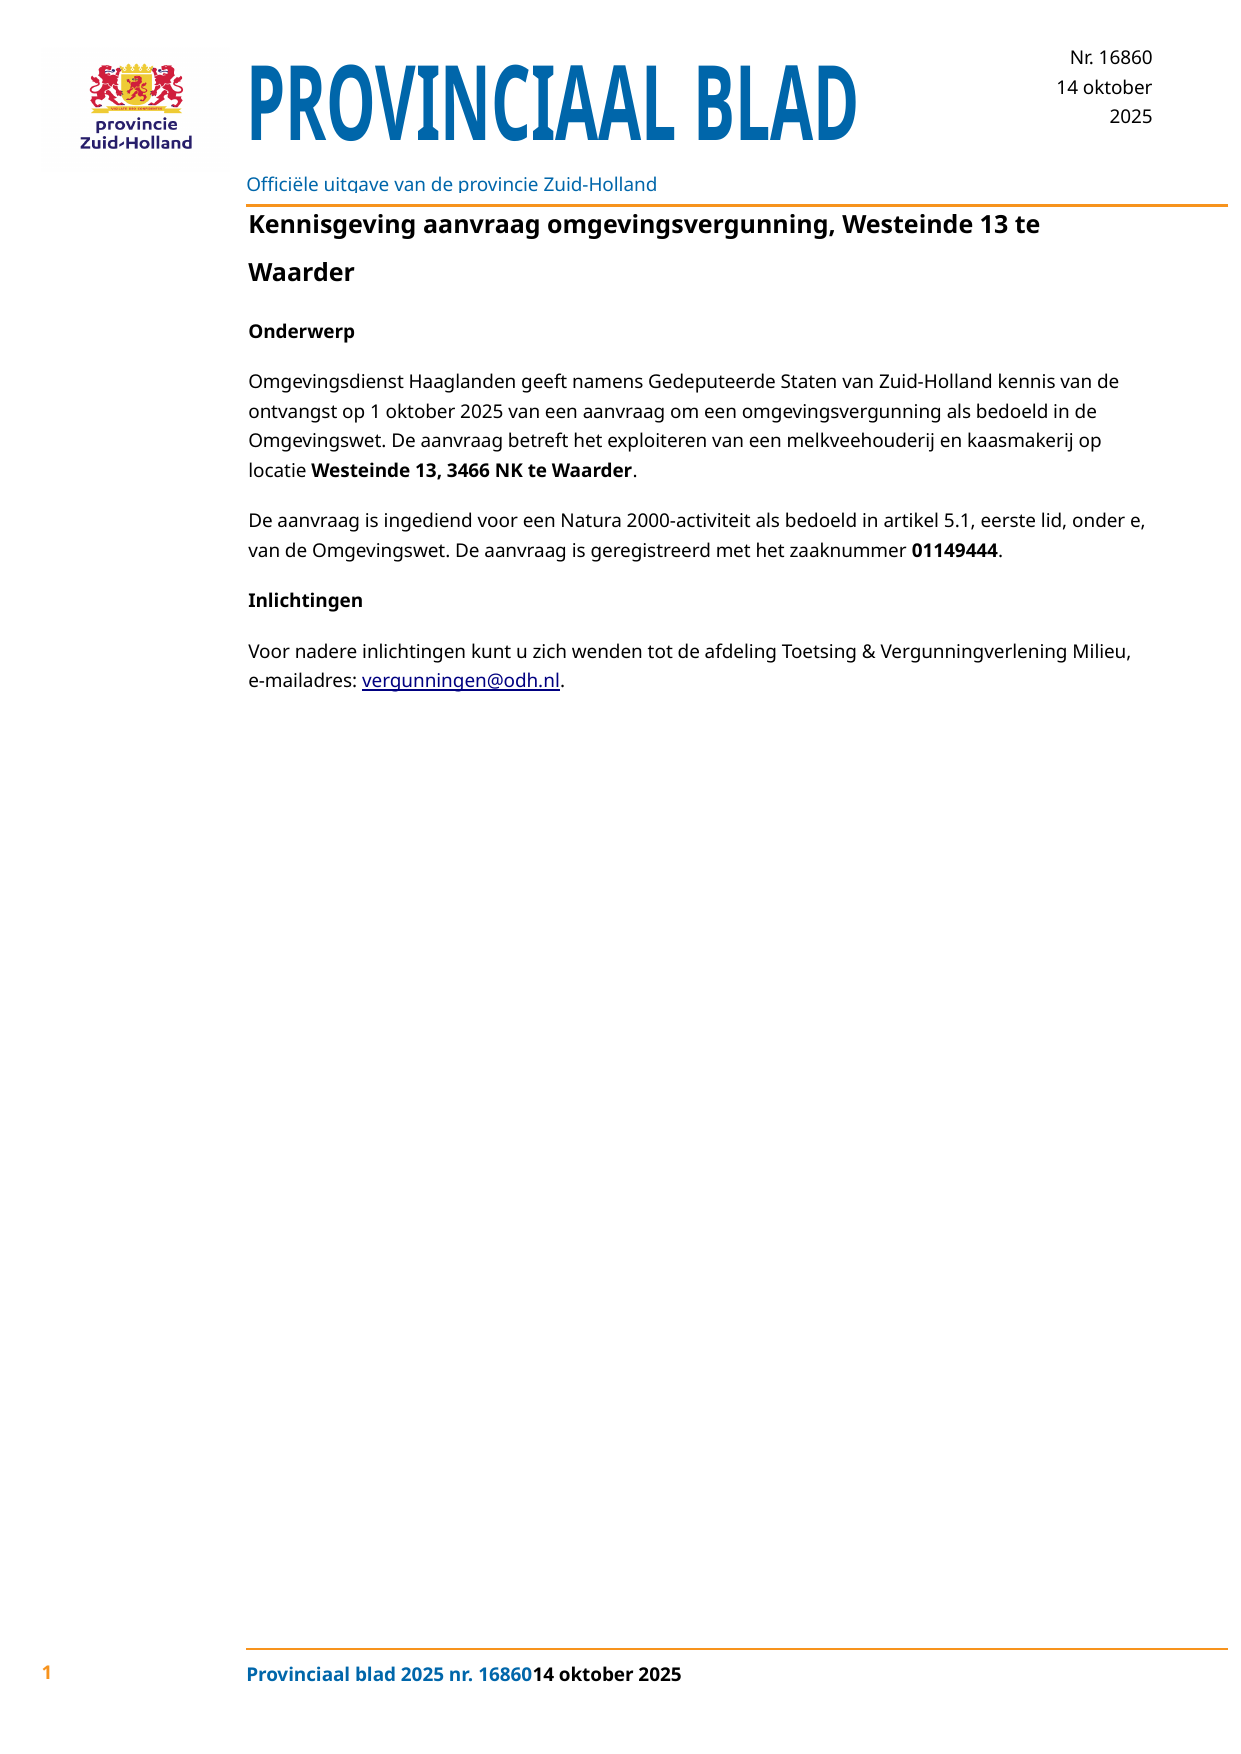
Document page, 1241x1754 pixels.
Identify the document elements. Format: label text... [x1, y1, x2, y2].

picture [41, 47, 231, 172]
text Onderwerp [248, 318, 1152, 344]
text Kennisgeving aanvraag omgevingsvergunning, Westeinde 13 te Waarder [248, 207, 1152, 288]
text Inlichtingen [248, 587, 1152, 613]
text Voor nadere inlichtingen kunt u zich wenden tot de afdeling Toetsing & Vergunningverlening Milieu, e-mailadres: vergunningen@odh.nl. [248, 638, 1152, 693]
text De aanvraag is ingediend voor een Natura 2000-activiteit als bedoeld in artikel 5.1, eerste lid, onder e, van de Omgevingswet. De aanvraag is geregistreerd met het zaaknummer 01149444. [248, 507, 1152, 563]
text Omgevingsdienst Haaglanden geeft namens Gedeputeerde Staten van Zuid-Holland kennis van de ontvangst op 1 oktober 2025 van een aanvraag om een omgevingsvergunning als bedoeld in de Omgevingswet. De aanvraag betreft het exploiteren van een melkveehouderij en kaasmakerij op locatie Westeinde 13, 3466 NK te Waarder. [248, 368, 1152, 483]
